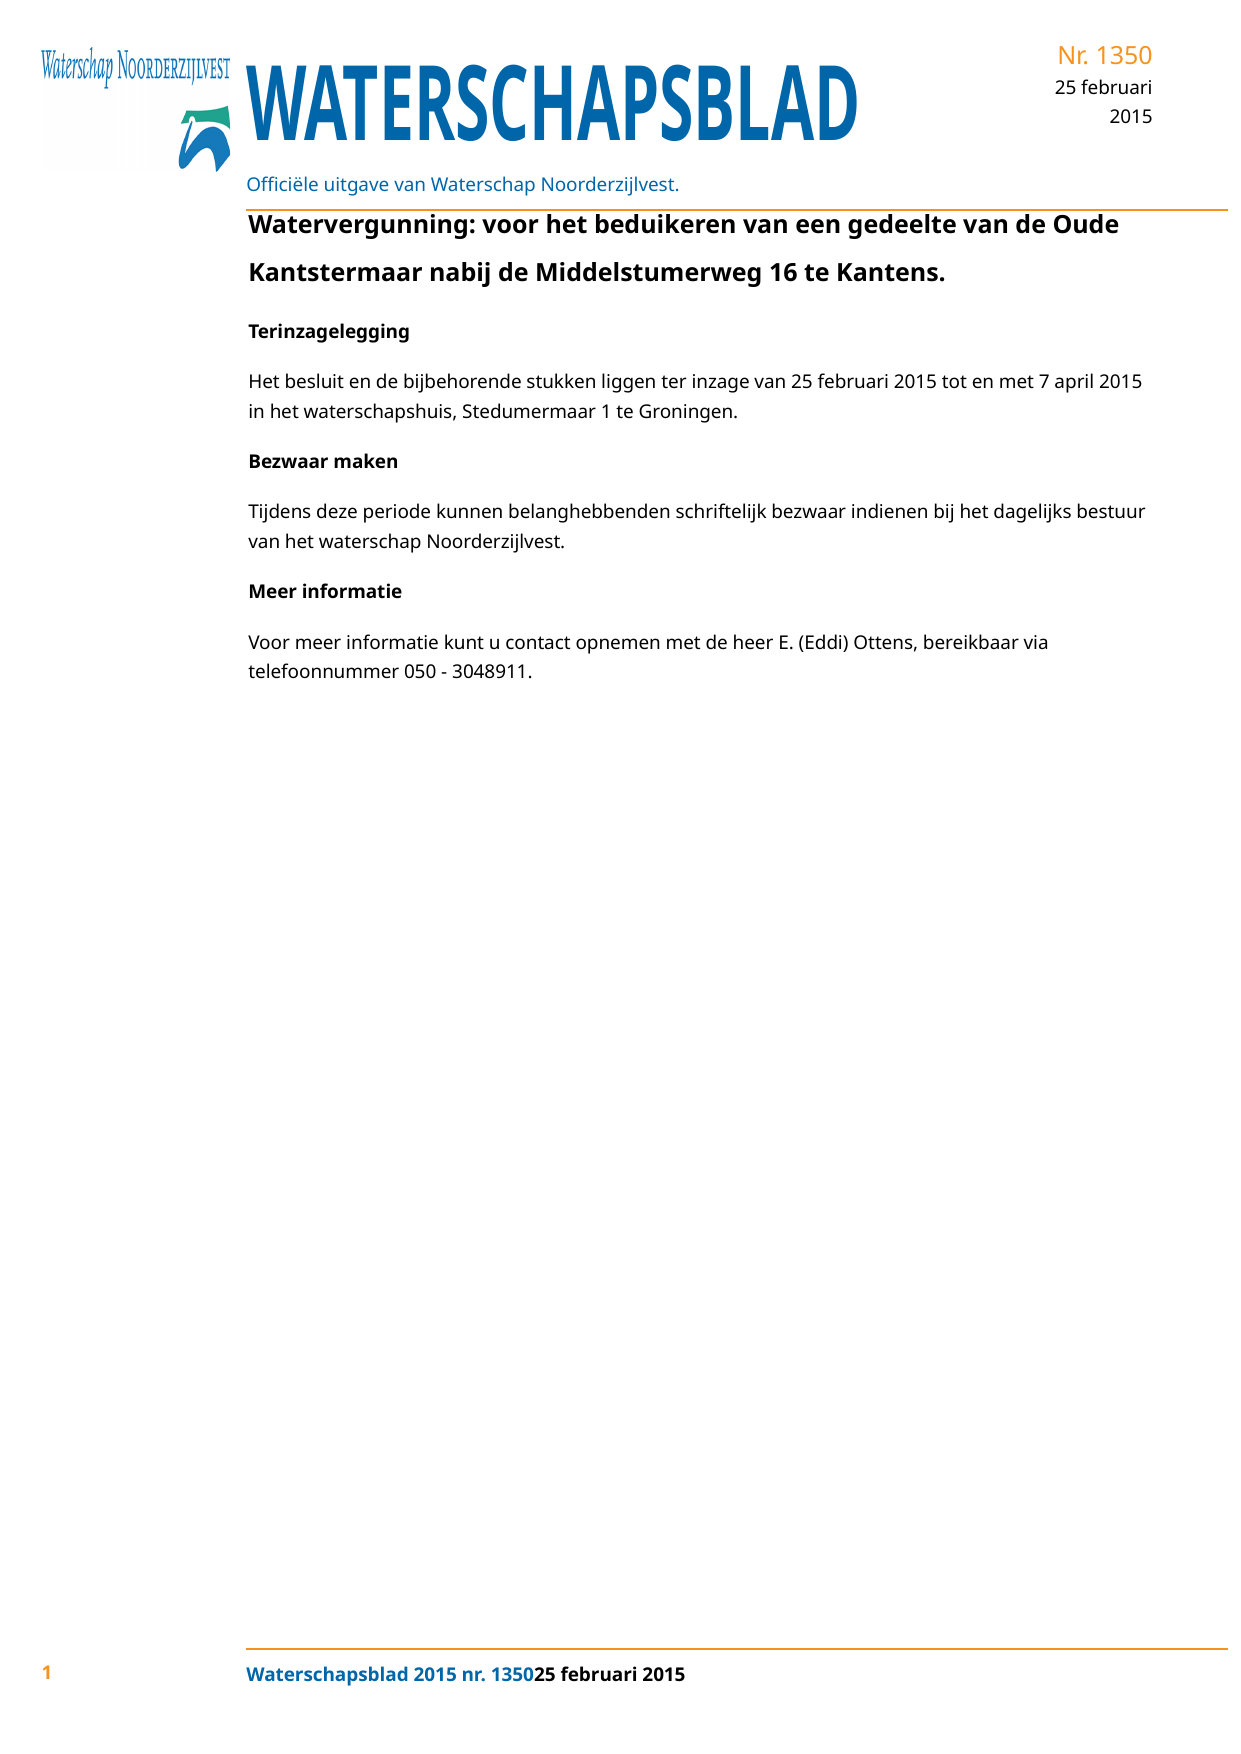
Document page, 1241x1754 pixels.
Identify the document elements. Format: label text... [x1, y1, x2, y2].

text Het besluit en de bijbehorende stukken liggen ter inzage van 25 februari 2015 tot en met 7 april 2015 in het waterschapshuis, Stedumermaar 1 te Groningen. [248, 368, 1152, 424]
text Voor meer informatie kunt u contact opnemen met de heer E. (Eddi) Ottens, bereikbaar via telefoonnummer 050 - 3048911. [248, 629, 1152, 684]
picture [41, 47, 231, 172]
text Watervergunning: voor het beduikeren van een gedeelte van de Oude Kantstermaar nabij de Middelstumerweg 16 te Kantens. [248, 211, 1152, 288]
text Bezwaar maken [248, 448, 1152, 474]
text Terinzagelegging [248, 318, 1152, 344]
text Meer informatie [248, 579, 1152, 604]
text Tijdens deze periode kunnen belanghebbenden schriftelijk bezwaar indienen bij het dagelijks bestuur van het waterschap Noorderzijlvest. [248, 499, 1152, 554]
